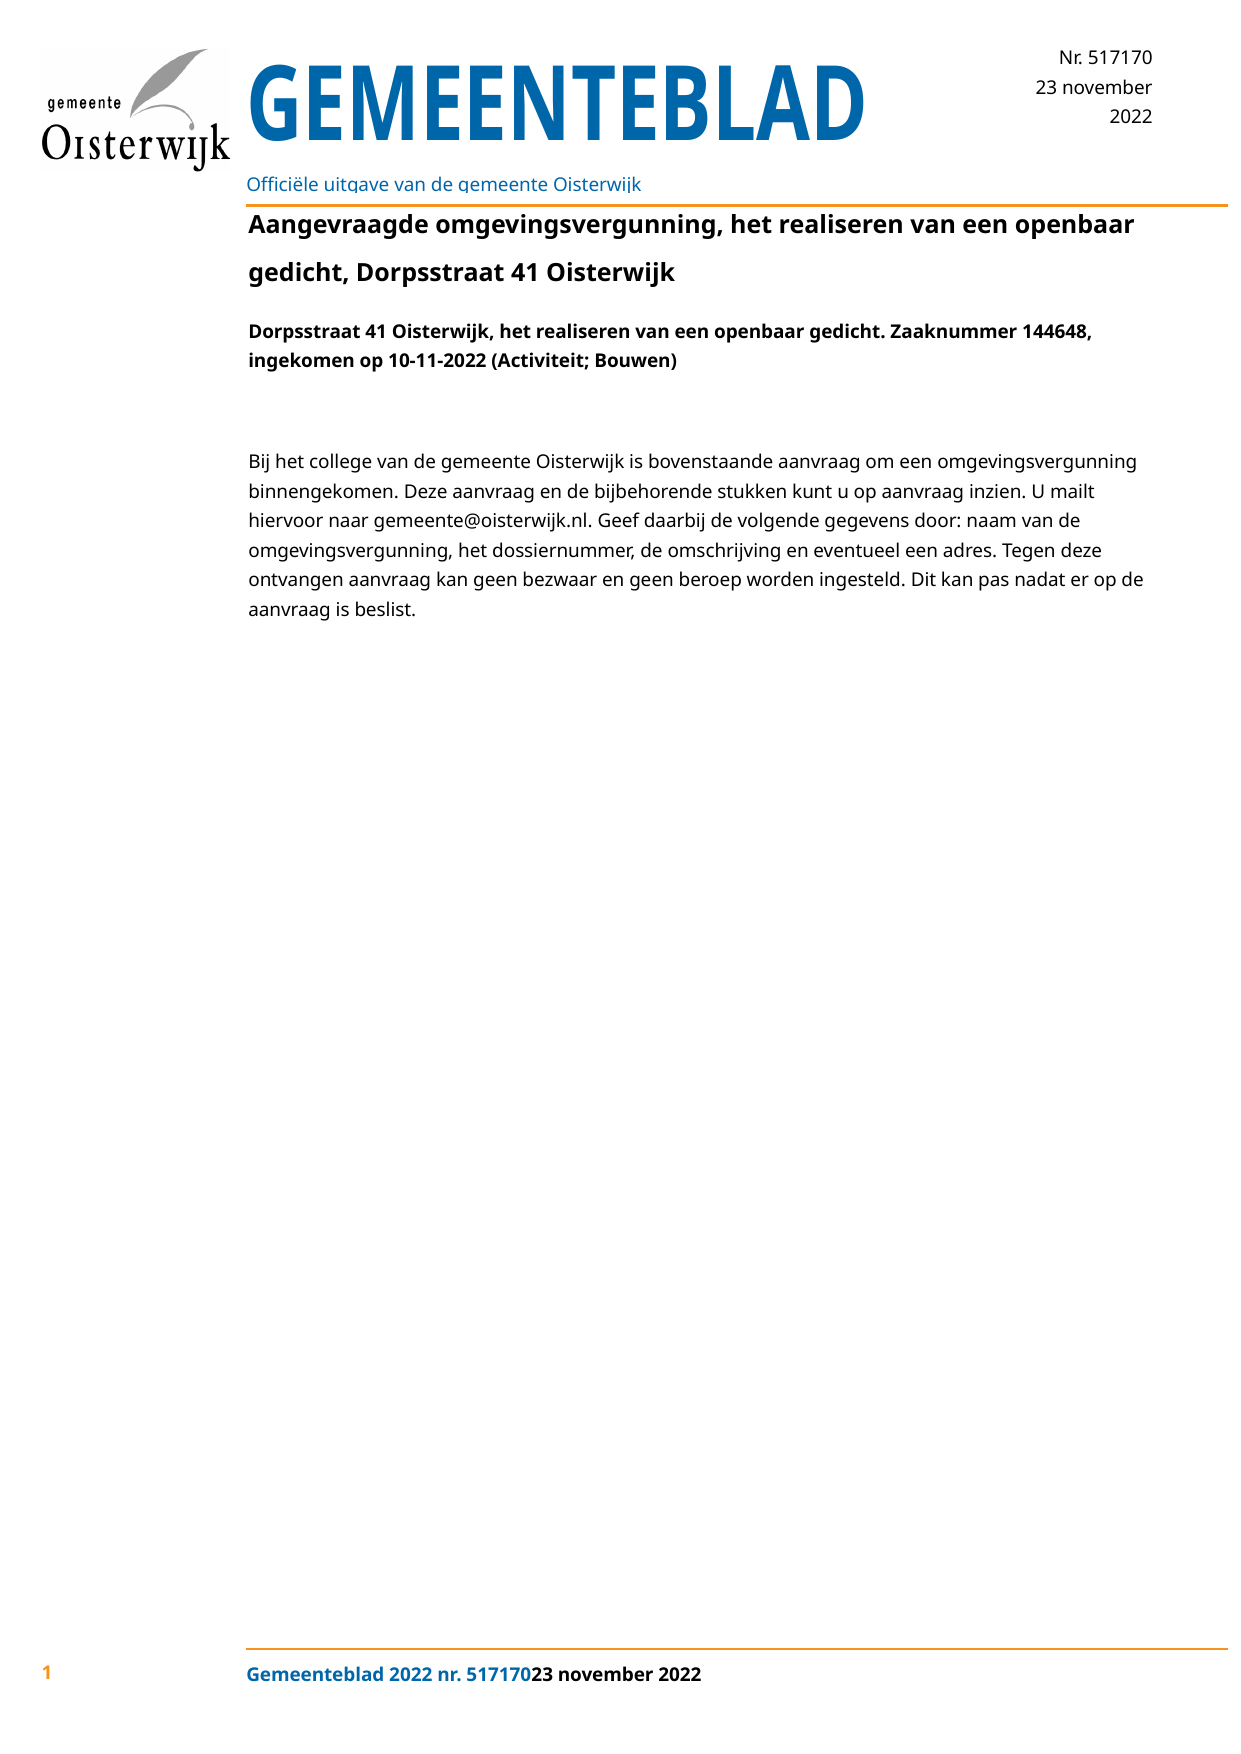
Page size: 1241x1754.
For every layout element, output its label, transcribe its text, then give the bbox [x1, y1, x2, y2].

picture [41, 47, 231, 172]
text Bij het college van de gemeente Oisterwijk is bovenstaande aanvraag om een omgevingsvergunning binnengekomen. Deze aanvraag en de bijbehorende stukken kunt u op aanvraag inzien. U mailt hiervoor naar gemeente@oisterwijk.nl. Geef daarbij de volgende gegevens door: naam van de omgevingsvergunning, het dossiernummer, de omschrijving en eventueel een adres. Tegen deze ontvangen aanvraag kan geen bezwaar en geen beroep worden ingesteld. Dit kan pas nadat er op de aanvraag is beslist. [248, 448, 1152, 622]
text Dorpsstraat 41 Oisterwijk, het realiseren van een openbaar gedicht. Zaaknummer 144648, ingekomen op 10-11-2022 (Activiteit; Bouwen) [248, 318, 1152, 373]
text Aangevraagde omgevingsvergunning, het realiseren van een openbaar gedicht, Dorpsstraat 41 Oisterwijk [248, 207, 1152, 288]
